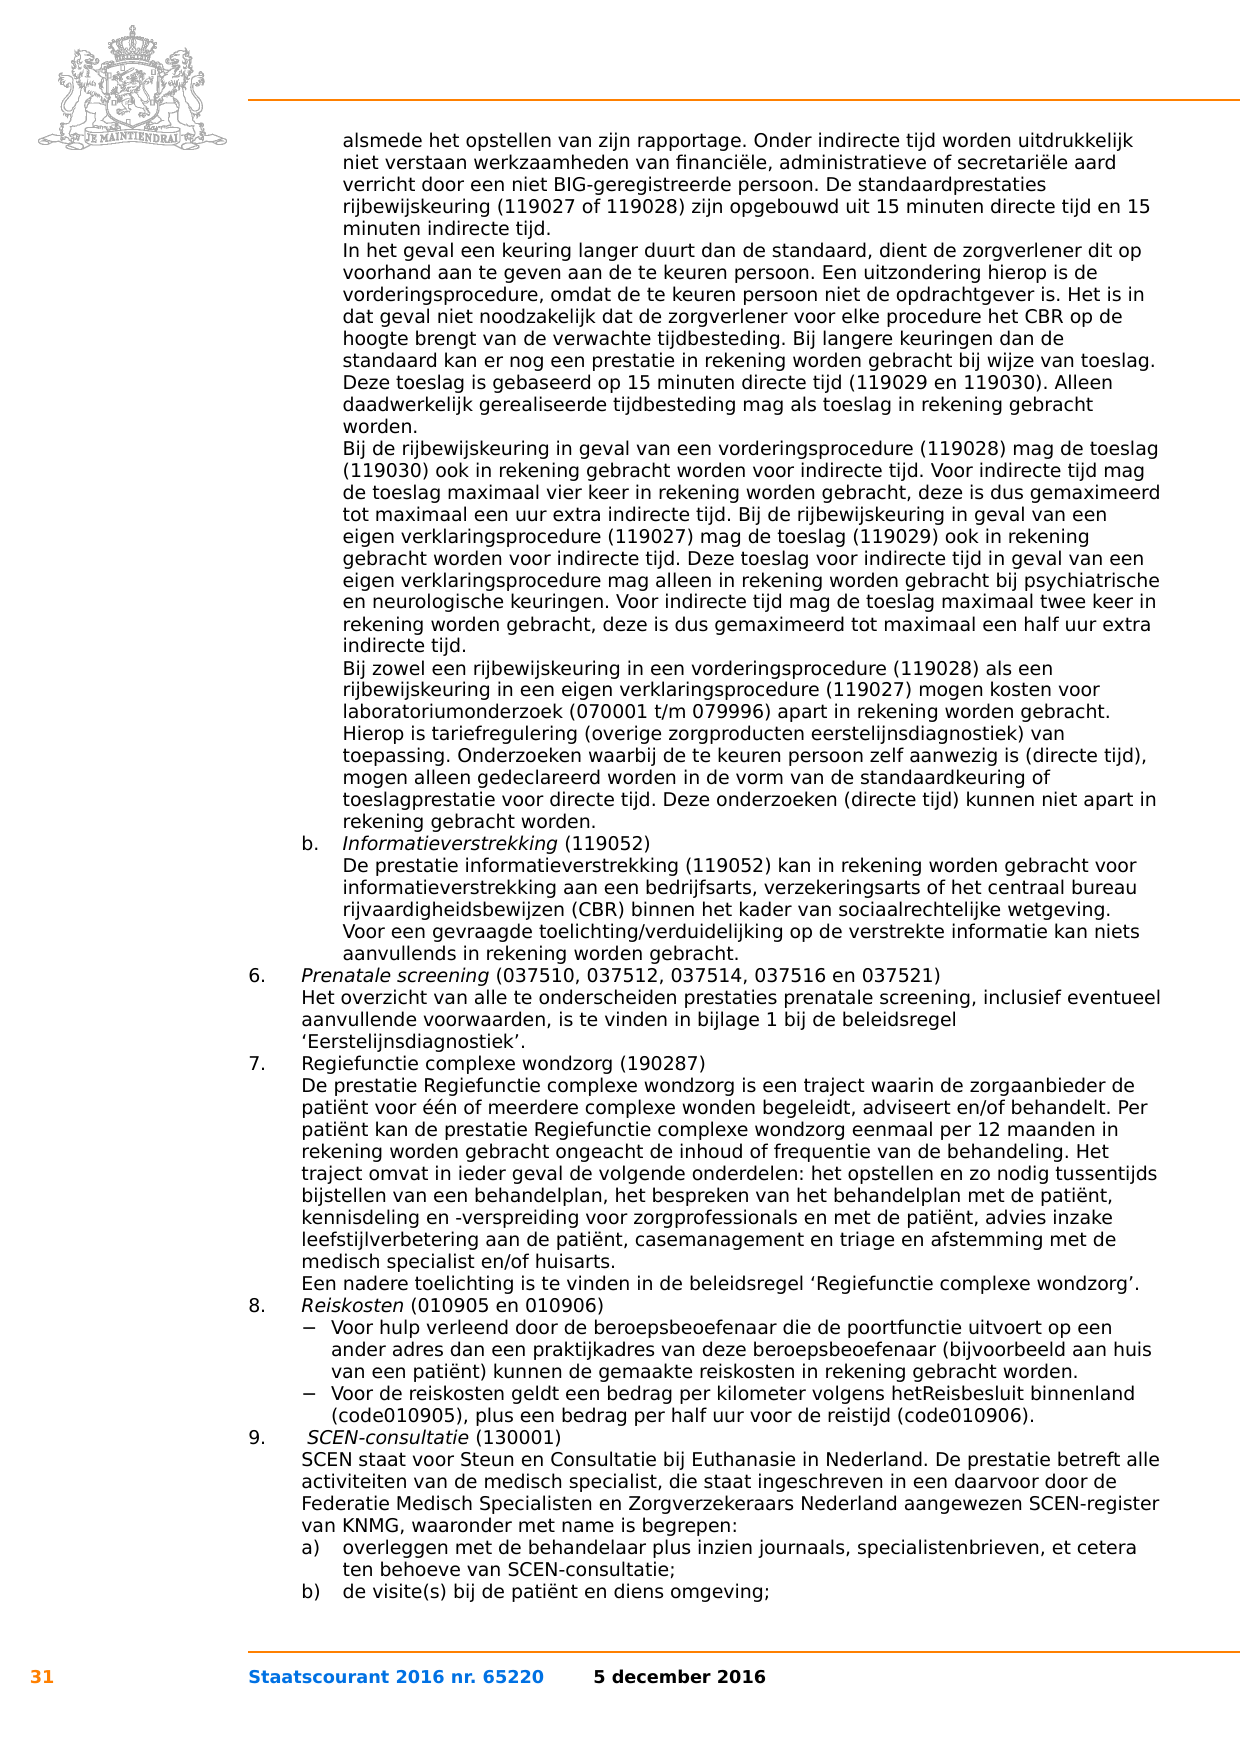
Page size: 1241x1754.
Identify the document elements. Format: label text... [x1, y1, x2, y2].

text 6. Prenatale screening (037510, 037512, 037514, 037516 en 037521) [248, 965, 1163, 987]
text De prestatie Regiefunctie complexe wondzorg is een traject waarin de zorgaanbieder de patiënt voor één of meerdere complexe wonden begeleidt, adviseert en/of behandelt. Per patiënt kan de prestatie Regiefunctie complexe wondzorg eenmaal per 12 maanden in rekening worden gebracht ongeacht de inhoud of frequentie van de behandeling. Het traject omvat in ieder geval de volgende onderdelen: het opstellen en zo nodig tussentijds bijstellen van een behandelplan, het bespreken van het behandelplan met de patiënt, kennisdeling en -verspreiding voor zorgprofessionals en met de patiënt, advies inzake leefstijlverbetering aan de patiënt, casemanagement en triage en afstemming met de medisch specialist en/of huisarts. [301, 1075, 1163, 1273]
text De prestatie informatieverstrekking (119052) kan in rekening worden gebracht voor informatieverstrekking aan een bedrijfsarts, verzekeringsarts of het centraal bureau rijvaardigheidsbewijzen (CBR) binnen het kader van sociaalrechtelijke wetgeving. [342, 855, 1163, 921]
text − Voor de reiskosten geldt een bedrag per kilometer volgens hetReisbesluit binnenland (code010905), plus een bedrag per half uur voor de reistijd (code010906). [301, 1383, 1163, 1427]
text b) de visite(s) bij de patiënt en diens omgeving; [301, 1581, 1163, 1602]
text Bij de rijbewijskeuring in geval van een vorderingsprocedure (119028) mag de toeslag (119030) ook in rekening gebracht worden voor indirecte tijd. Voor indirecte tijd mag de toeslag maximaal vier keer in rekening worden gebracht, deze is dus gemaximeerd tot maximaal een uur extra indirecte tijd. Bij de rijbewijskeuring in geval van een eigen verklaringsprocedure (119027) mag de toeslag (119029) ook in rekening gebracht worden voor indirecte tijd. Deze toeslag voor indirecte tijd in geval van een eigen verklaringsprocedure mag alleen in rekening worden gebracht bij psychiatrische en neurologische keuringen. Voor indirecte tijd mag de toeslag maximaal twee keer in rekening worden gebracht, deze is dus gemaximeerd tot maximaal een half uur extra indirecte tijd. [342, 438, 1163, 657]
text b. Informatieverstrekking (119052) [301, 833, 1163, 855]
text Een nadere toelichting is te vinden in de beleidsregel ‘Regiefunctie complexe wondzorg’. [301, 1273, 1163, 1295]
text SCEN staat voor Steun en Consultatie bij Euthanasie in Nederland. De prestatie betreft alle activiteiten van de medisch specialist, die staat ingeschreven in een daarvoor door de Federatie Medisch Specialisten en Zorgverzekeraars Nederland aangewezen SCEN-register van KNMG, waaronder met name is begrepen: [301, 1449, 1163, 1537]
picture [38, 25, 227, 150]
text Bij zowel een rijbewijskeuring in een vorderingsprocedure (119028) als een rijbewijskeuring in een eigen verklaringsprocedure (119027) mogen kosten voor laboratoriumonderzoek (070001 t/m 079996) apart in rekening worden gebracht. Hierop is tariefregulering (overige zorgproducten eerstelijnsdiagnostiek) van toepassing. Onderzoeken waarbij de te keuren persoon zelf aanwezig is (directe tijd), mogen alleen gedeclareerd worden in de vorm van de standaardkeuring of toeslagprestatie voor directe tijd. Deze onderzoeken (directe tijd) kunnen niet apart in rekening gebracht worden. [342, 657, 1163, 833]
text alsmede het opstellen van zijn rapportage. Onder indirecte tijd worden uitdrukkelijk niet verstaan werkzaamheden van financiële, administratieve of secretariële aard verricht door een niet BIG-geregistreerde persoon. De standaardprestaties rijbewijskeuring (119027 of 119028) zijn opgebouwd uit 15 minuten directe tijd en 15 minuten indirecte tijd. [342, 130, 1163, 240]
text − Voor hulp verleend door de beroepsbeoefenaar die de poortfunctie uitvoert op een ander adres dan een praktijkadres van deze beroepsbeoefenaar (bijvoorbeeld aan huis van een patiënt) kunnen de gemaakte reiskosten in rekening gebracht worden. [301, 1317, 1163, 1383]
text 8. Reiskosten (010905 en 010906) [248, 1295, 1163, 1317]
text Voor een gevraagde toelichting/verduidelijking op de verstrekte informatie kan niets aanvullends in rekening worden gebracht. [342, 921, 1163, 965]
text 7. Regiefunctie complexe wondzorg (190287) [248, 1053, 1163, 1075]
text In het geval een keuring langer duurt dan de standaard, dient de zorgverlener dit op voorhand aan te geven aan de te keuren persoon. Een uitzondering hierop is de vorderingsprocedure, omdat de te keuren persoon niet de opdrachtgever is. Het is in dat geval niet noodzakelijk dat de zorgverlener voor elke procedure het CBR op de hoogte brengt van de verwachte tijdbesteding. Bij langere keuringen dan de standaard kan er nog een prestatie in rekening worden gebracht bij wijze van toeslag. Deze toeslag is gebaseerd op 15 minuten directe tijd (119029 en 119030). Alleen daadwerkelijk gerealiseerde tijdbesteding mag als toeslag in rekening gebracht worden. [342, 240, 1163, 438]
text a) overleggen met de behandelaar plus inzien journaals, specialistenbrieven, et cetera ten behoeve van SCEN-consultatie; [301, 1537, 1163, 1581]
text Het overzicht van alle te onderscheiden prestaties prenatale screening, inclusief eventueel aanvullende voorwaarden, is te vinden in bijlage 1 bij de beleidsregel ‘Eerstelijnsdiagnostiek’. [301, 987, 1163, 1053]
text 9. SCEN-consultatie (130001) [248, 1427, 1163, 1449]
